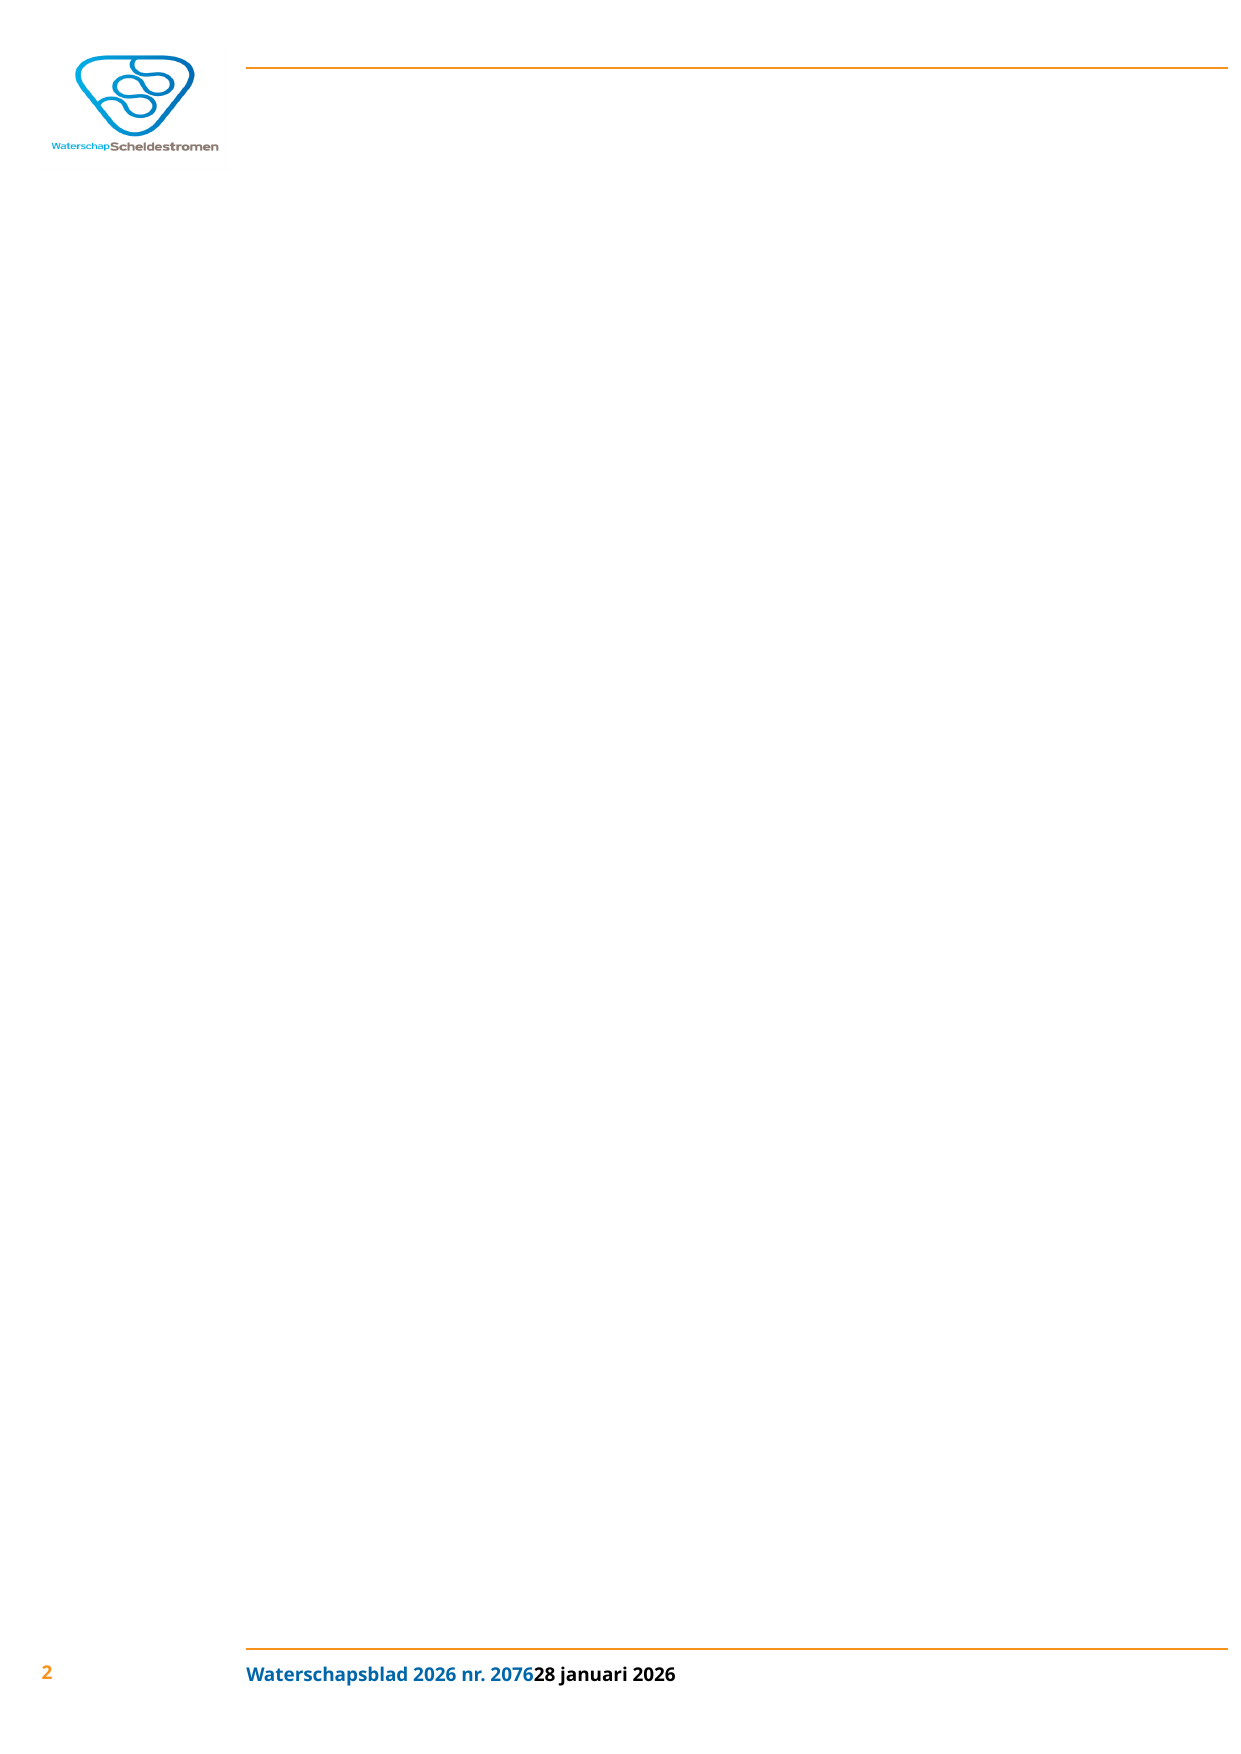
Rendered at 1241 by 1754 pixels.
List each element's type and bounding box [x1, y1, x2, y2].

picture [41, 47, 231, 172]
